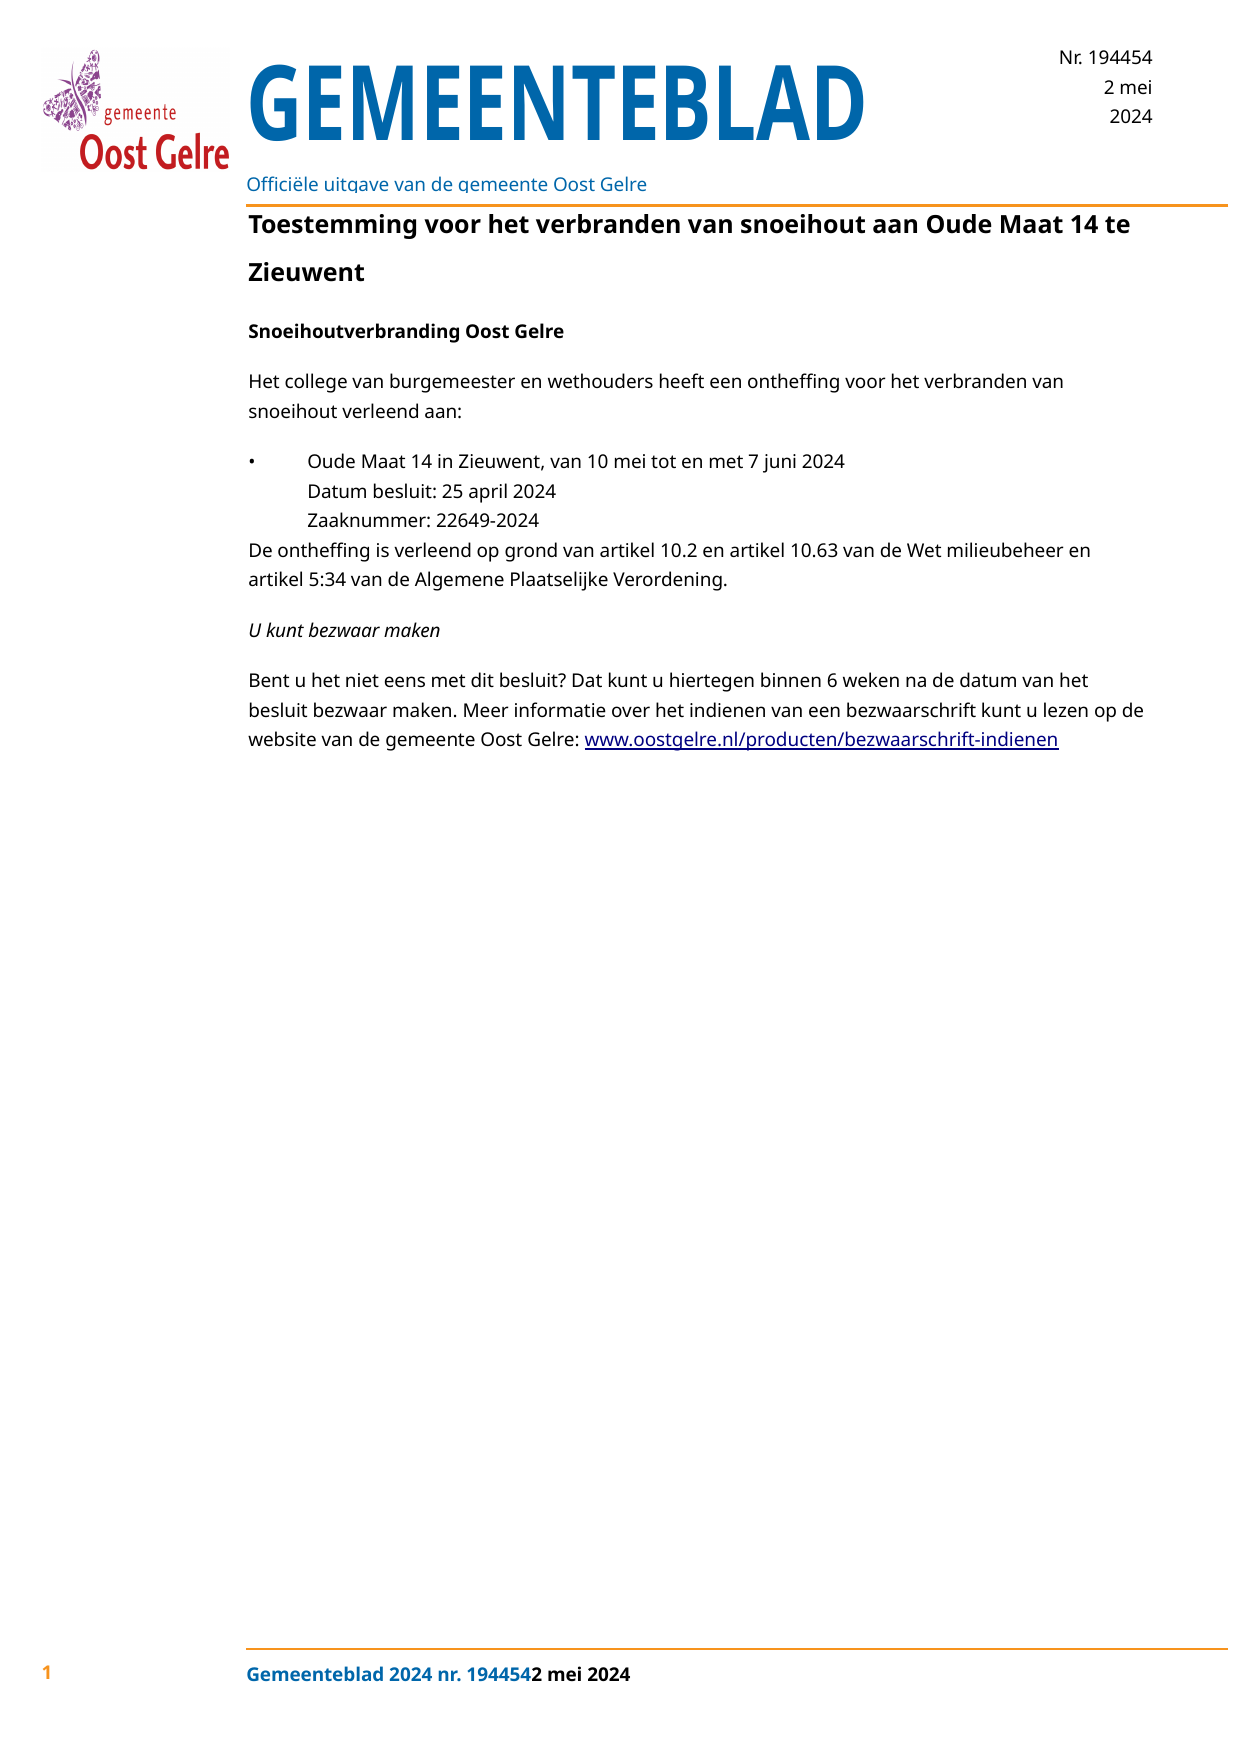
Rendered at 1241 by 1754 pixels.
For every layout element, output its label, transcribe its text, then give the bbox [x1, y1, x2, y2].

text Toestemming voor het verbranden van snoeihout aan Oude Maat 14 te Zieuwent [248, 207, 1152, 288]
list Oude Maat 14 in Zieuwent, van 10 mei tot en met 7 juni 2024 [248, 448, 1152, 474]
list Datum besluit: 25 april 2024 [248, 478, 1152, 504]
text Het college van burgemeester en wethouders heeft een ontheffing voor het verbranden van snoeihout verleend aan: [248, 368, 1152, 424]
list Zaaknummer: 22649-2024 [248, 507, 1152, 533]
text De ontheffing is verleend op grond van artikel 10.2 en artikel 10.63 van de Wet milieubeheer en artikel 5:34 van de Algemene Plaatselijke Verordening. [248, 537, 1152, 592]
text Snoeihoutverbranding Oost Gelre [248, 318, 1152, 344]
text U kunt bezwaar maken [248, 617, 1152, 643]
text Bent u het niet eens met dit besluit? Dat kunt u hiertegen binnen 6 weken na de datum van het besluit bezwaar maken. Meer informatie over het indienen van een bezwaarschrift kunt u lezen op de website van de gemeente Oost Gelre: www.oostgelre.nl/producten/bezwaarschrift-indienen [248, 667, 1152, 752]
picture [41, 47, 231, 172]
